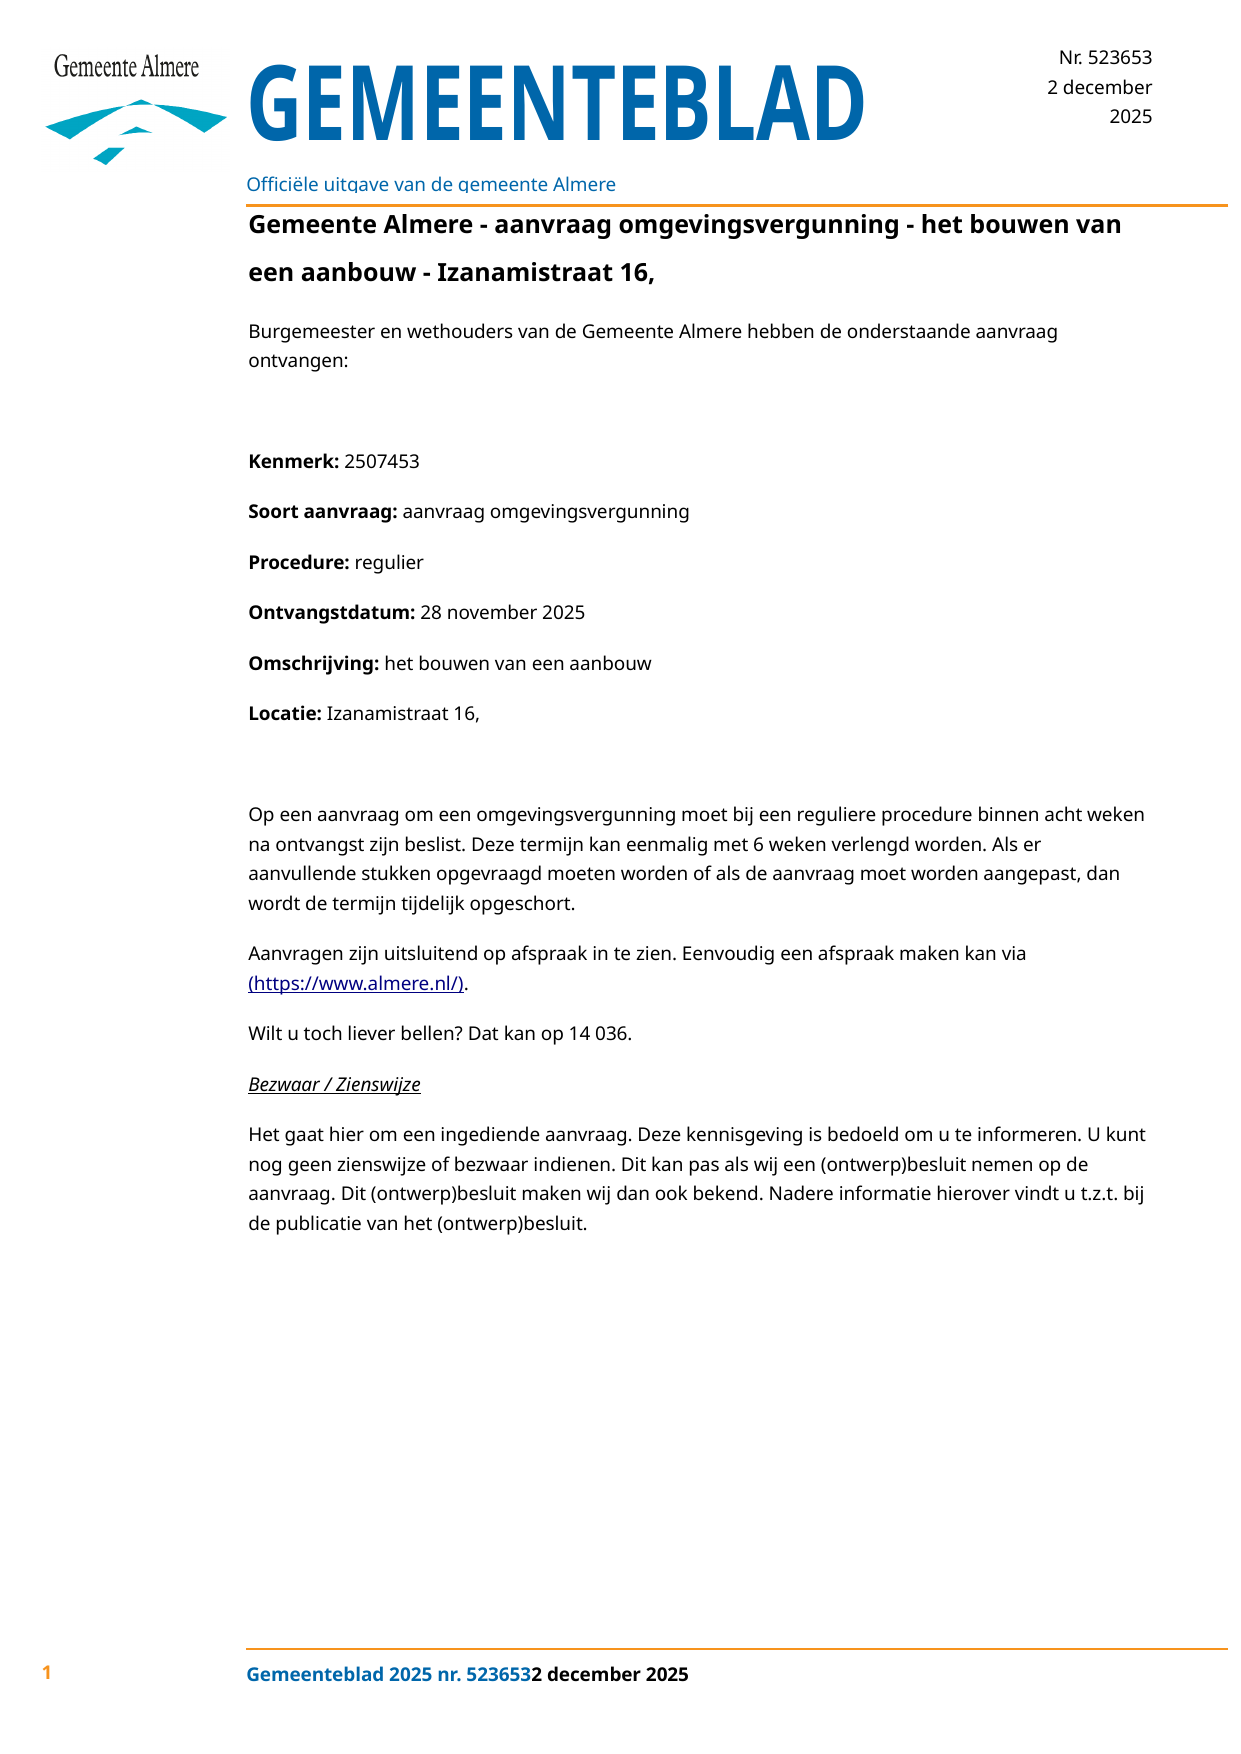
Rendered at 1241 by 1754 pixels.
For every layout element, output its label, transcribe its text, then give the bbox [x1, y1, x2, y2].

text Procedure: regulier [248, 549, 1152, 575]
text Burgemeester en wethouders van de Gemeente Almere hebben de onderstaande aanvraag ontvangen: [248, 318, 1152, 373]
text Het gaat hier om een ingediende aanvraag. Deze kennisgeving is bedoeld om u te informeren. U kunt nog geen zienswijze of bezwaar indienen. Dit kan pas als wij een (ontwerp)besluit nemen op de aanvraag. Dit (ontwerp)besluit maken wij dan ook bekend. Nadere informatie hierover vindt u t.z.t. bij de publicatie van het (ontwerp)besluit. [248, 1121, 1152, 1236]
text Op een aanvraag om een omgevingsvergunning moet bij een reguliere procedure binnen acht weken na ontvangst zijn beslist. Deze termijn kan eenmalig met 6 weken verlengd worden. Als er aanvullende stukken opgevraagd moeten worden of als de aanvraag moet worden aangepast, dan wordt de termijn tijdelijk opgeschort. [248, 801, 1152, 916]
text Omschrijving: het bouwen van een aanbouw [248, 650, 1152, 676]
text Aanvragen zijn uitsluitend op afspraak in te zien. Eenvoudig een afspraak maken kan via (https://www.almere.nl/). [248, 940, 1152, 996]
text Wilt u toch liever bellen? Dat kan op 14 036. [248, 1020, 1152, 1046]
text Gemeente Almere - aanvraag omgevingsvergunning - het bouwen van een aanbouw - Izanamistraat 16, [248, 207, 1152, 288]
text Ontvangstdatum: 28 november 2025 [248, 599, 1152, 625]
text Soort aanvraag: aanvraag omgevingsvergunning [248, 499, 1152, 524]
text Kenmerk: 2507453 [248, 448, 1152, 474]
picture [41, 47, 231, 172]
text Locatie: Izanamistraat 16, [248, 700, 1152, 726]
text Bezwaar / Zienswijze [248, 1071, 1152, 1097]
